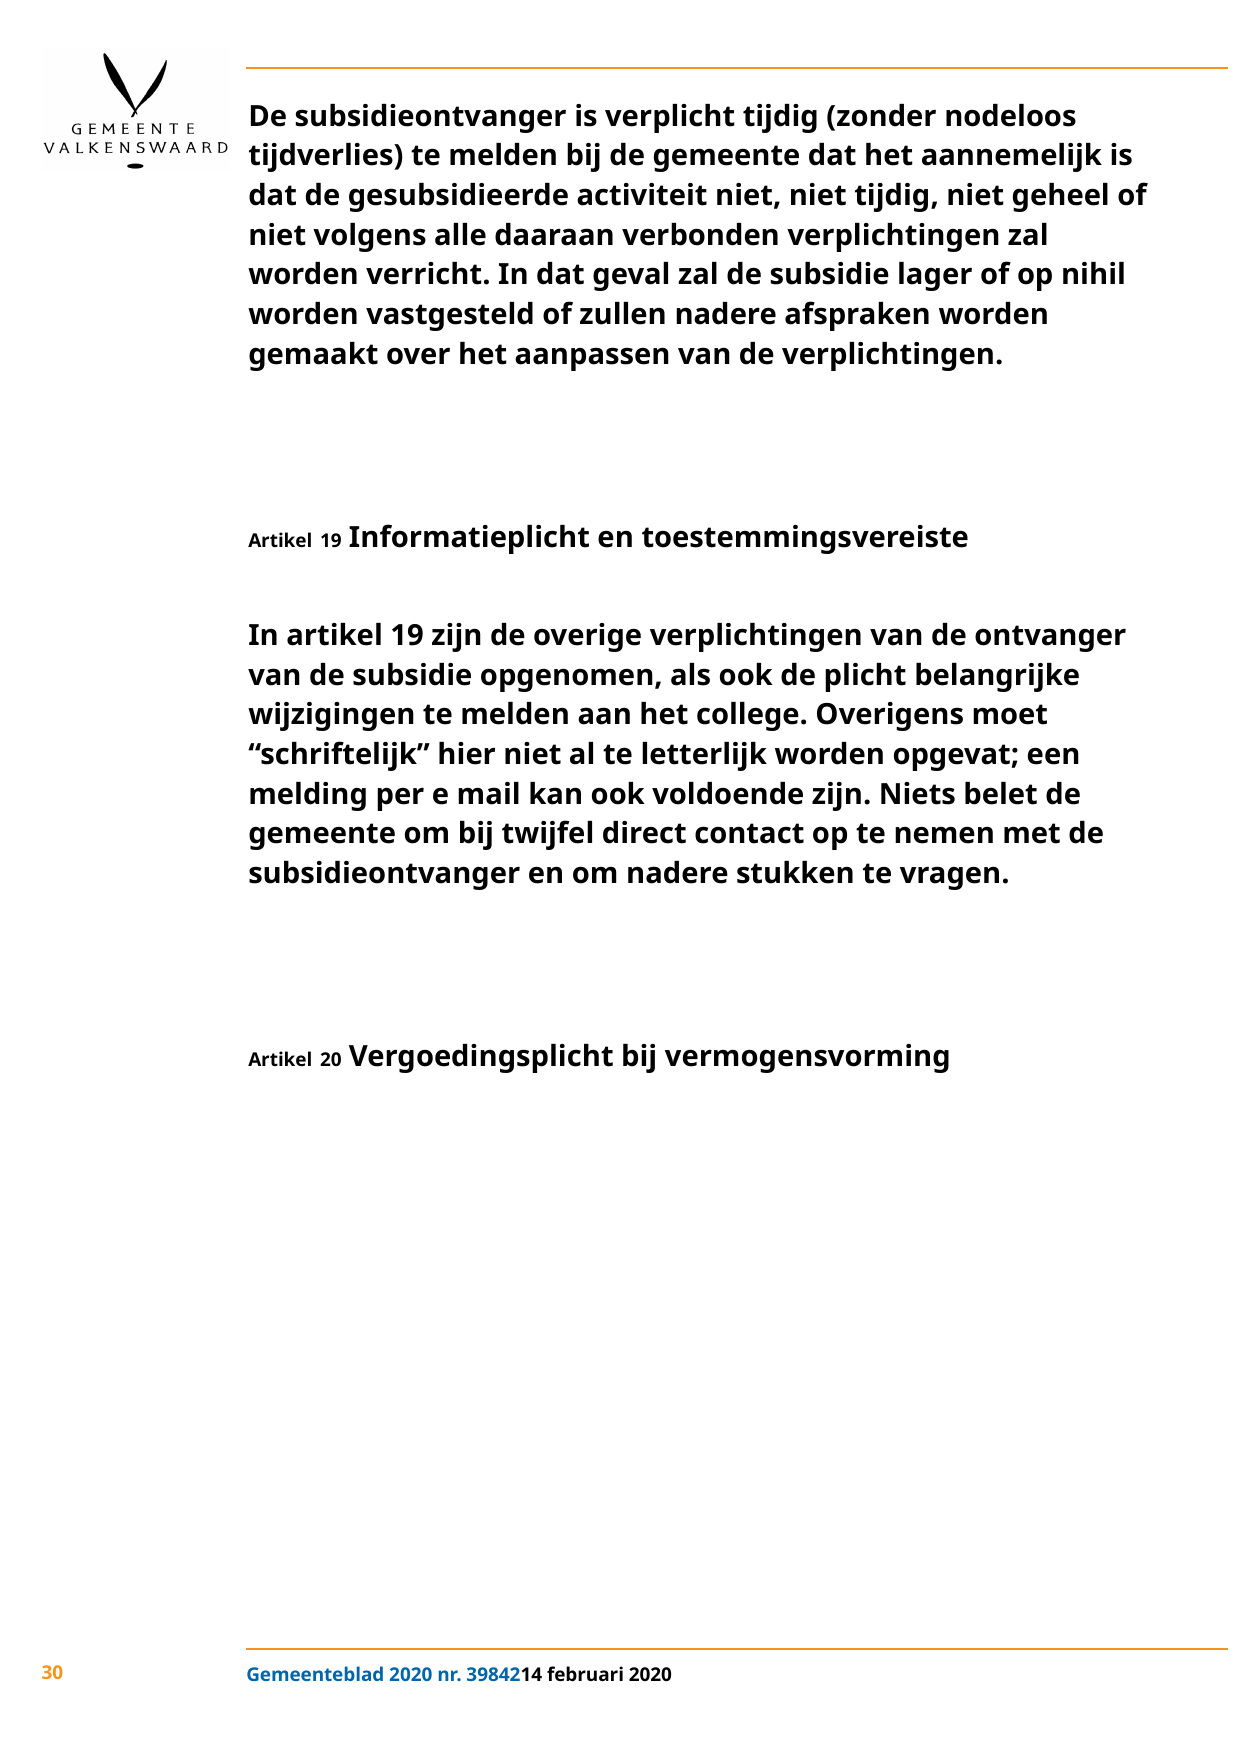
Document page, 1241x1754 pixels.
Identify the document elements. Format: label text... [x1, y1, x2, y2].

text In artikel 19 zijn de overige verplichtingen van de ontvanger van de subsidie opgenomen, als ook de plicht belangrijke wijzigingen te melden aan het college. Overigens moet “schriftelijk” hier niet al te letterlijk worden opgevat; een melding per e mail kan ook voldoende zijn. Niets belet de gemeente om bij twijfel direct contact op te nemen met de subsidieontvanger en om nadere stukken te vragen. [248, 614, 1152, 892]
text Artikel 20 Vergoedingsplicht bij vermogensvorming [248, 1035, 1152, 1075]
text Artikel 19 Informatieplicht en toestemmingsvereiste [248, 516, 1152, 556]
text De subsidieontvanger is verplicht tijdig (zonder nodeloos tijdverlies) te melden bij de gemeente dat het aannemelijk is dat de gesubsidieerde activiteit niet, niet tijdig, niet geheel of niet volgens alle daaraan verbonden verplichtingen zal worden verricht. In dat geval zal de subsidie lager of op nihil worden vastgesteld of zullen nadere afspraken worden gemaakt over het aanpassen van de verplichtingen. [248, 95, 1152, 373]
picture [41, 47, 231, 172]
